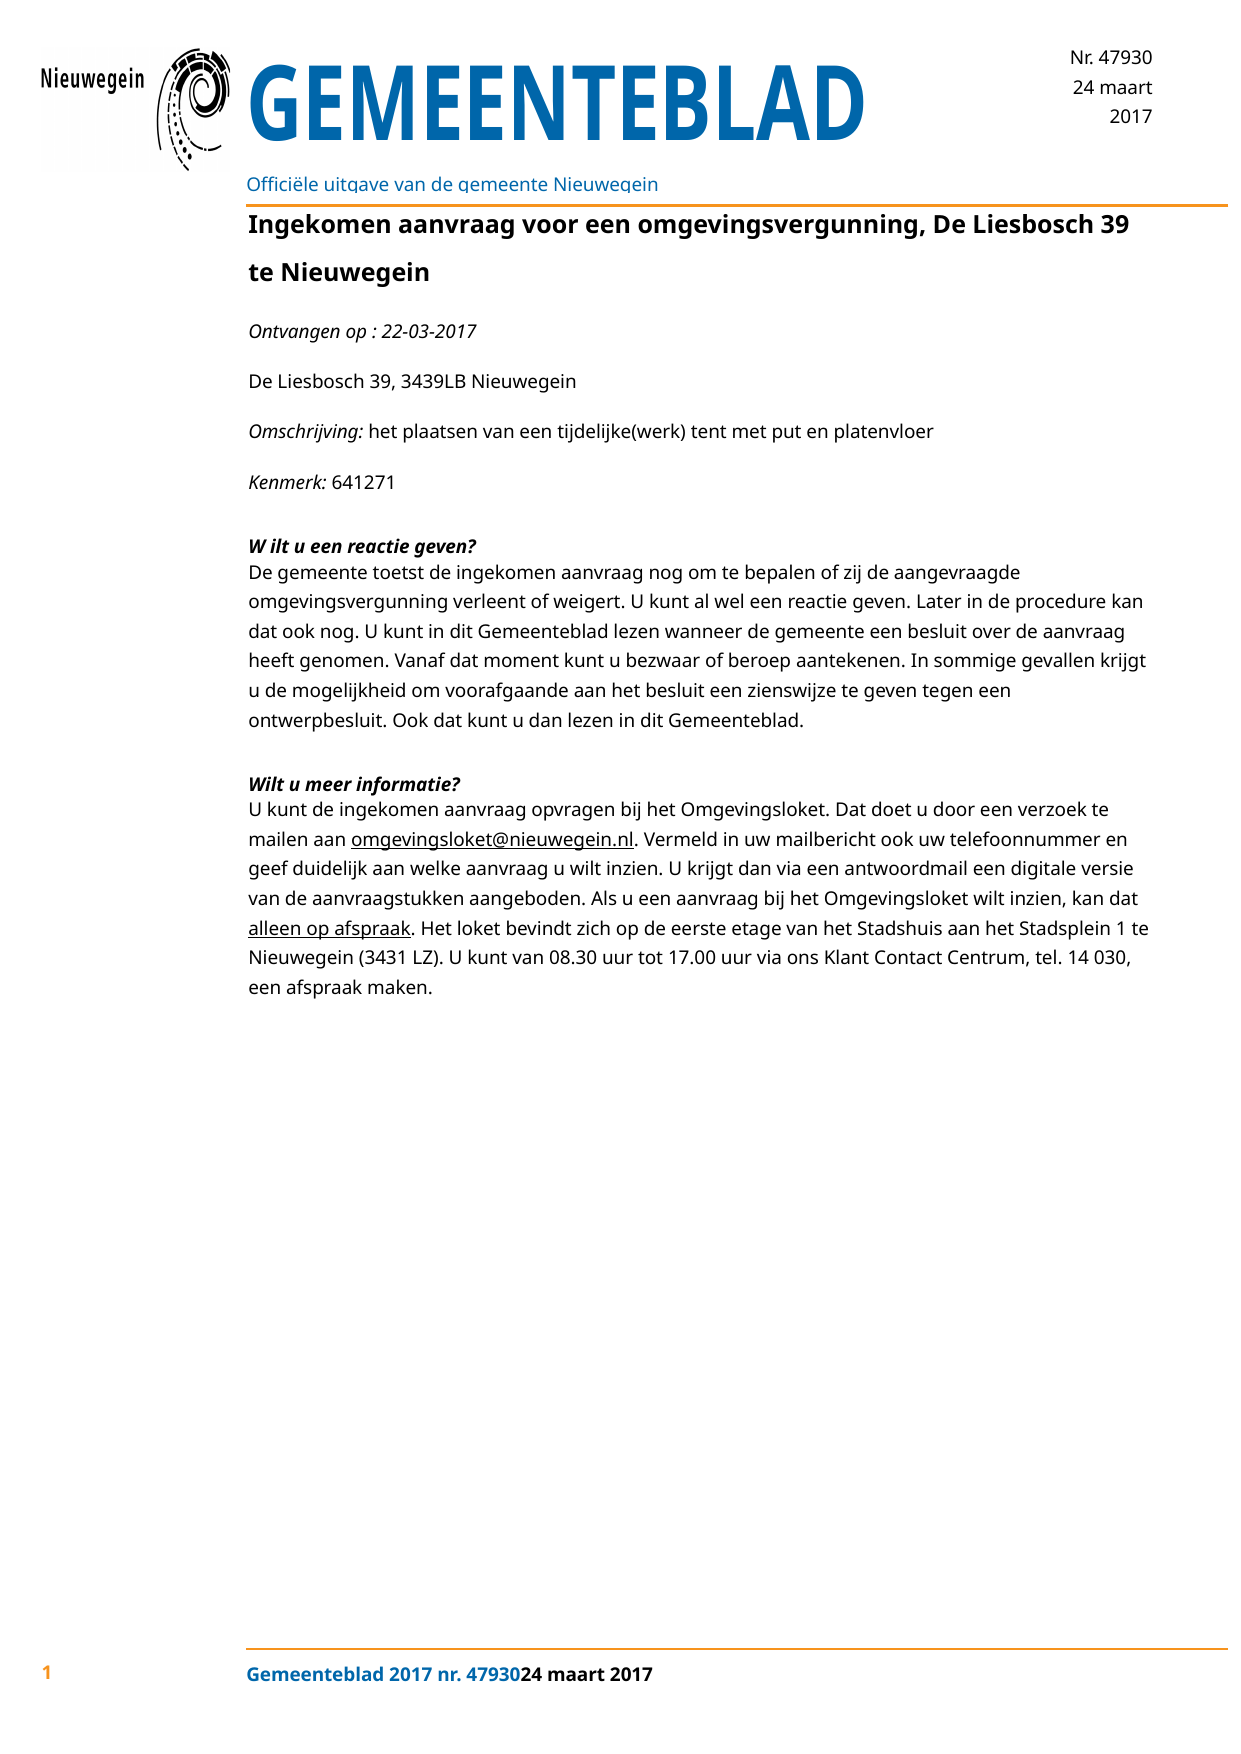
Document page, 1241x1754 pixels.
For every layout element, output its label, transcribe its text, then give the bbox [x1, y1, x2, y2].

picture [41, 47, 231, 172]
text De gemeente toetst de ingekomen aanvraag nog om te bepalen of zij de aangevraagde omgevingsvergunning verleent of weigert. U kunt al wel een reactie geven. Later in de procedure kan dat ook nog. U kunt in dit Gemeenteblad lezen wanneer de gemeente een besluit over de aanvraag heeft genomen. Vanaf dat moment kunt u bezwaar of beroep aantekenen. In sommige gevallen krijgt u de mogelijkheid om voorafgaande aan het besluit een zienswijze te geven tegen een ontwerpbesluit. Ook dat kunt u dan lezen in dit Gemeenteblad. [248, 559, 1152, 732]
text De Liesbosch 39, 3439LB Nieuwegein [248, 368, 1152, 394]
text Ontvangen op : 22-03-2017 [248, 318, 1152, 344]
text Kenmerk: 641271 [248, 469, 1152, 495]
text Omschrijving: het plaatsen van een tijdelijke(werk) tent met put en platenvloer [248, 419, 1152, 444]
text U kunt de ingekomen aanvraag opvragen bij het Omgevingsloket. Dat doet u door een verzoek te mailen aan omgevingsloket@nieuwegein.nl. Vermeld in uw mailbericht ook uw telefoonnummer en geef duidelijk aan welke aanvraag u wilt inzien. U krijgt dan via een antwoordmail een digitale versie van de aanvraagstukken aangeboden. Als u een aanvraag bij het Omgevingsloket wilt inzien, kan dat alleen op afspraak. Het loket bevindt zich op de eerste etage van het Stadshuis aan het Stadsplein 1 te Nieuwegein (3431 LZ). U kunt van 08.30 uur tot 17.00 uur via ons Klant Contact Centrum, tel. 14 030, een afspraak maken. [248, 796, 1152, 1000]
text Ingekomen aanvraag voor een omgevingsvergunning, De Liesbosch 39 te Nieuwegein [248, 207, 1152, 288]
text W ilt u een reactie geven? [248, 533, 1152, 559]
text Wilt u meer informatie? [248, 771, 1152, 796]
